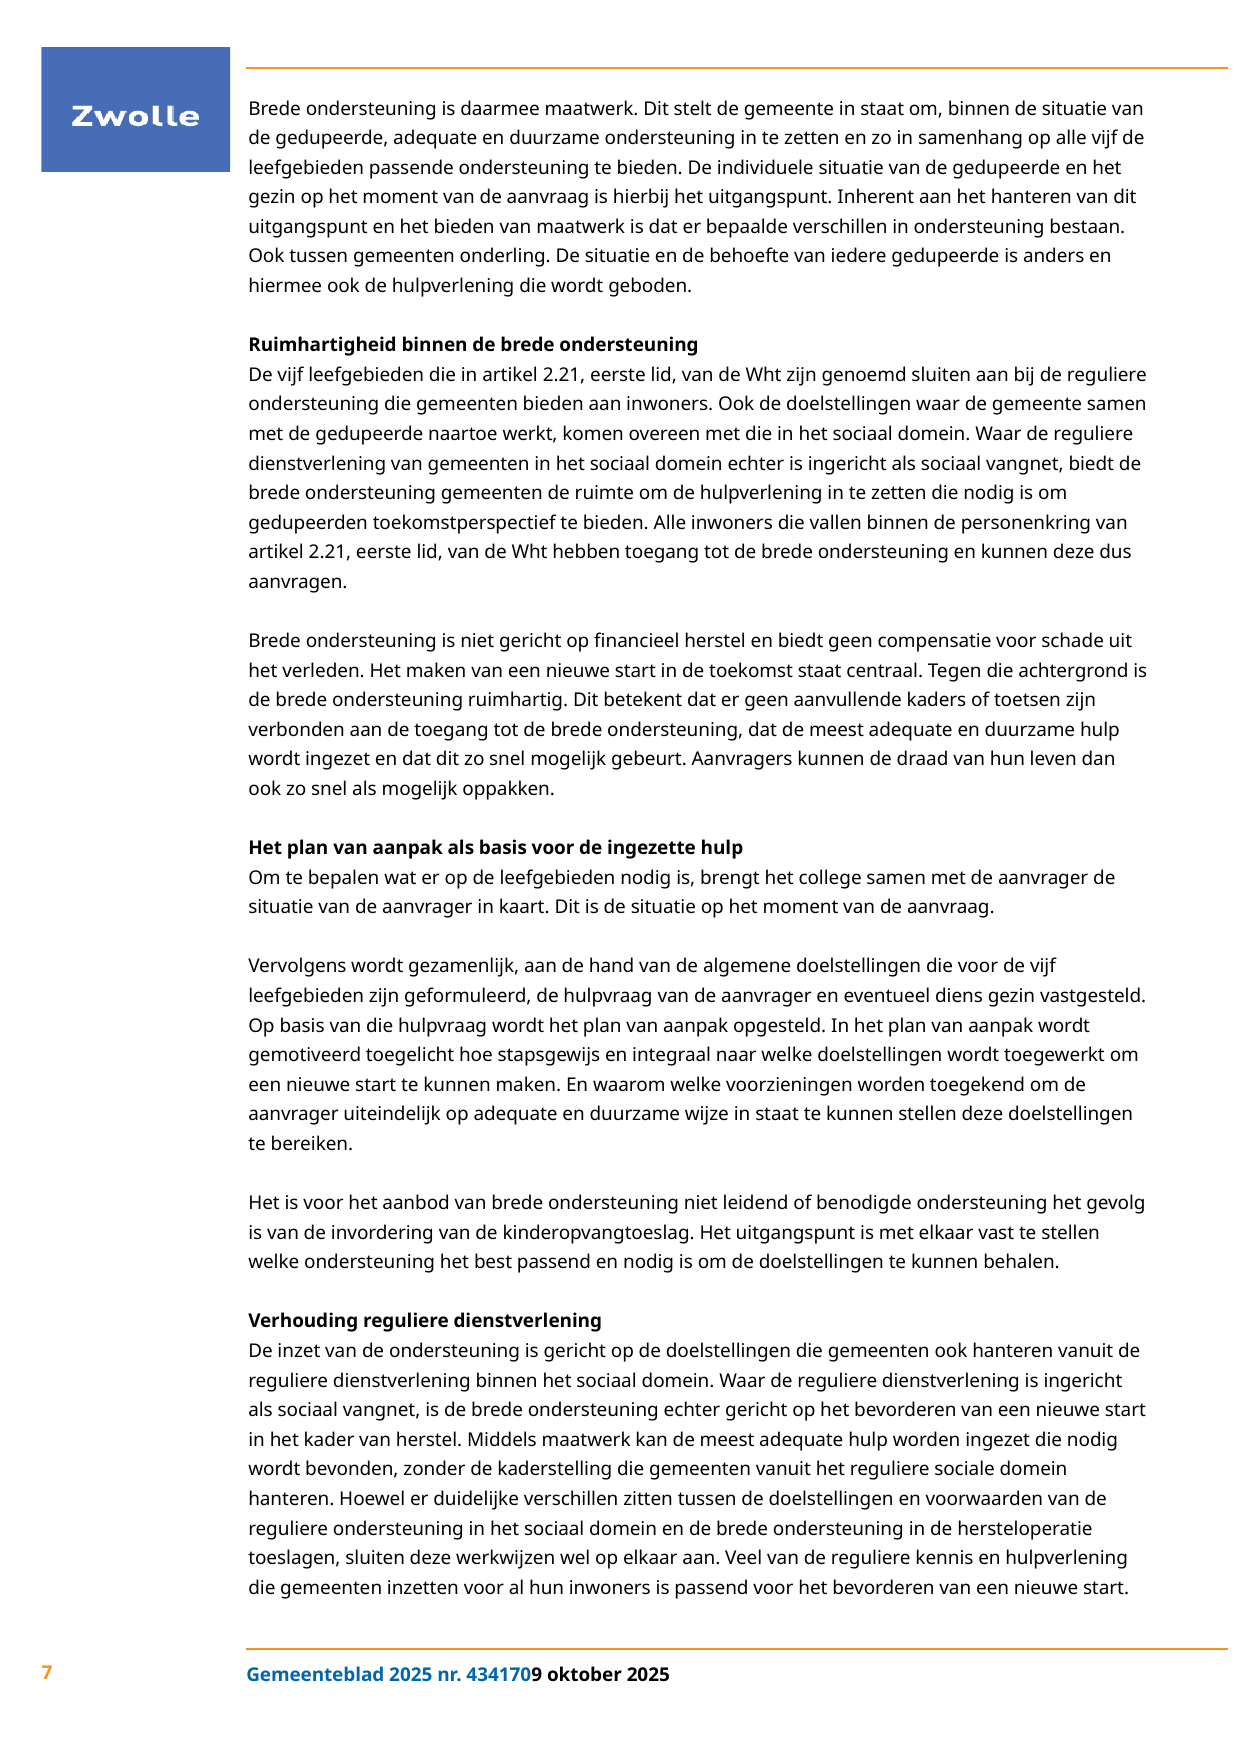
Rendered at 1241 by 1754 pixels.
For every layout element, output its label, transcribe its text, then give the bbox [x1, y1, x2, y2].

text Het plan van aanpak als basis voor de ingezette hulp [248, 834, 1152, 860]
text Verhouding reguliere dienstverlening [248, 1308, 1152, 1333]
picture [41, 47, 231, 172]
text Brede ondersteuning is daarmee maatwerk. Dit stelt de gemeente in staat om, binnen de situatie van de gedupeerde, adequate en duurzame ondersteuning in te zetten en zo in samenhang op alle vijf de leefgebieden passende ondersteuning te bieden. De individuele situatie van de gedupeerde en het gezin op het moment van de aanvraag is hierbij het uitgangspunt. Inherent aan het hanteren van dit uitgangspunt en het bieden van maatwerk is dat er bepaalde verschillen in ondersteuning bestaan. Ook tussen gemeenten onderling. De situatie en de behoefte van iedere gedupeerde is anders en hiermee ook de hulpverlening die wordt geboden. [248, 95, 1152, 298]
text Brede ondersteuning is niet gericht op financieel herstel en biedt geen compensatie voor schade uit het verleden. Het maken van een nieuwe start in de toekomst staat centraal. Tegen die achtergrond is de brede ondersteuning ruimhartig. Dit betekent dat er geen aanvullende kaders of toetsen zijn verbonden aan de toegang tot de brede ondersteuning, dat de meest adequate en duurzame hulp wordt ingezet en dat dit zo snel mogelijk gebeurt. Aanvragers kunnen de draad van hun leven dan ook zo snel als mogelijk oppakken. [248, 627, 1152, 801]
text Het is voor het aanbod van brede ondersteuning niet leidend of benodigde ondersteuning het gevolg is van de invordering van de kinderopvangtoeslag. Het uitgangspunt is met elkaar vast te stellen welke ondersteuning het best passend en nodig is om de doelstellingen te kunnen behalen. [248, 1189, 1152, 1274]
text Vervolgens wordt gezamenlijk, aan de hand van de algemene doelstellingen die voor de vijf leefgebieden zijn geformuleerd, de hulpvraag van de aanvrager en eventueel diens gezin vastgesteld. Op basis van die hulpvraag wordt het plan van aanpak opgesteld. In het plan van aanpak wordt gemotiveerd toegelicht hoe stapsgewijs en integraal naar welke doelstellingen wordt toegewerkt om een nieuwe start te kunnen maken. En waarom welke voorzieningen worden toegekend om de aanvrager uiteindelijk op adequate en duurzame wijze in staat te kunnen stellen deze doelstellingen te bereiken. [248, 953, 1152, 1156]
text De vijf leefgebieden die in artikel 2.21, eerste lid, van de Wht zijn genoemd sluiten aan bij de reguliere ondersteuning die gemeenten bieden aan inwoners. Ook de doelstellingen waar de gemeente samen met de gedupeerde naartoe werkt, komen overeen met die in het sociaal domein. Waar de reguliere dienstverlening van gemeenten in het sociaal domein echter is ingericht als sociaal vangnet, biedt de brede ondersteuning gemeenten de ruimte om de hulpverlening in te zetten die nodig is om gedupeerden toekomstperspectief te bieden. Alle inwoners die vallen binnen de personenkring van artikel 2.21, eerste lid, van de Wht hebben toegang tot de brede ondersteuning en kunnen deze dus aanvragen. [248, 361, 1152, 594]
text Om te bepalen wat er op de leefgebieden nodig is, brengt het college samen met de aanvrager de situatie van de aanvrager in kaart. Dit is de situatie op het moment van de aanvraag. [248, 864, 1152, 919]
text De inzet van de ondersteuning is gericht op de doelstellingen die gemeenten ook hanteren vanuit de reguliere dienstverlening binnen het sociaal domein. Waar de reguliere dienstverlening is ingericht als sociaal vangnet, is de brede ondersteuning echter gericht op het bevorderen van een nieuwe start in het kader van herstel. Middels maatwerk kan de meest adequate hulp worden ingezet die nodig wordt bevonden, zonder de kaderstelling die gemeenten vanuit het reguliere sociale domein hanteren. Hoewel er duidelijke verschillen zitten tussen de doelstellingen en voorwaarden van de reguliere ondersteuning in het sociaal domein en de brede ondersteuning in de hersteloperatie toeslagen, sluiten deze werkwijzen wel op elkaar aan. Veel van de reguliere kennis en hulpverlening die gemeenten inzetten voor al hun inwoners is passend voor het bevorderen van een nieuwe start. [248, 1337, 1152, 1600]
text Ruimhartigheid binnen de brede ondersteuning [248, 331, 1152, 357]
